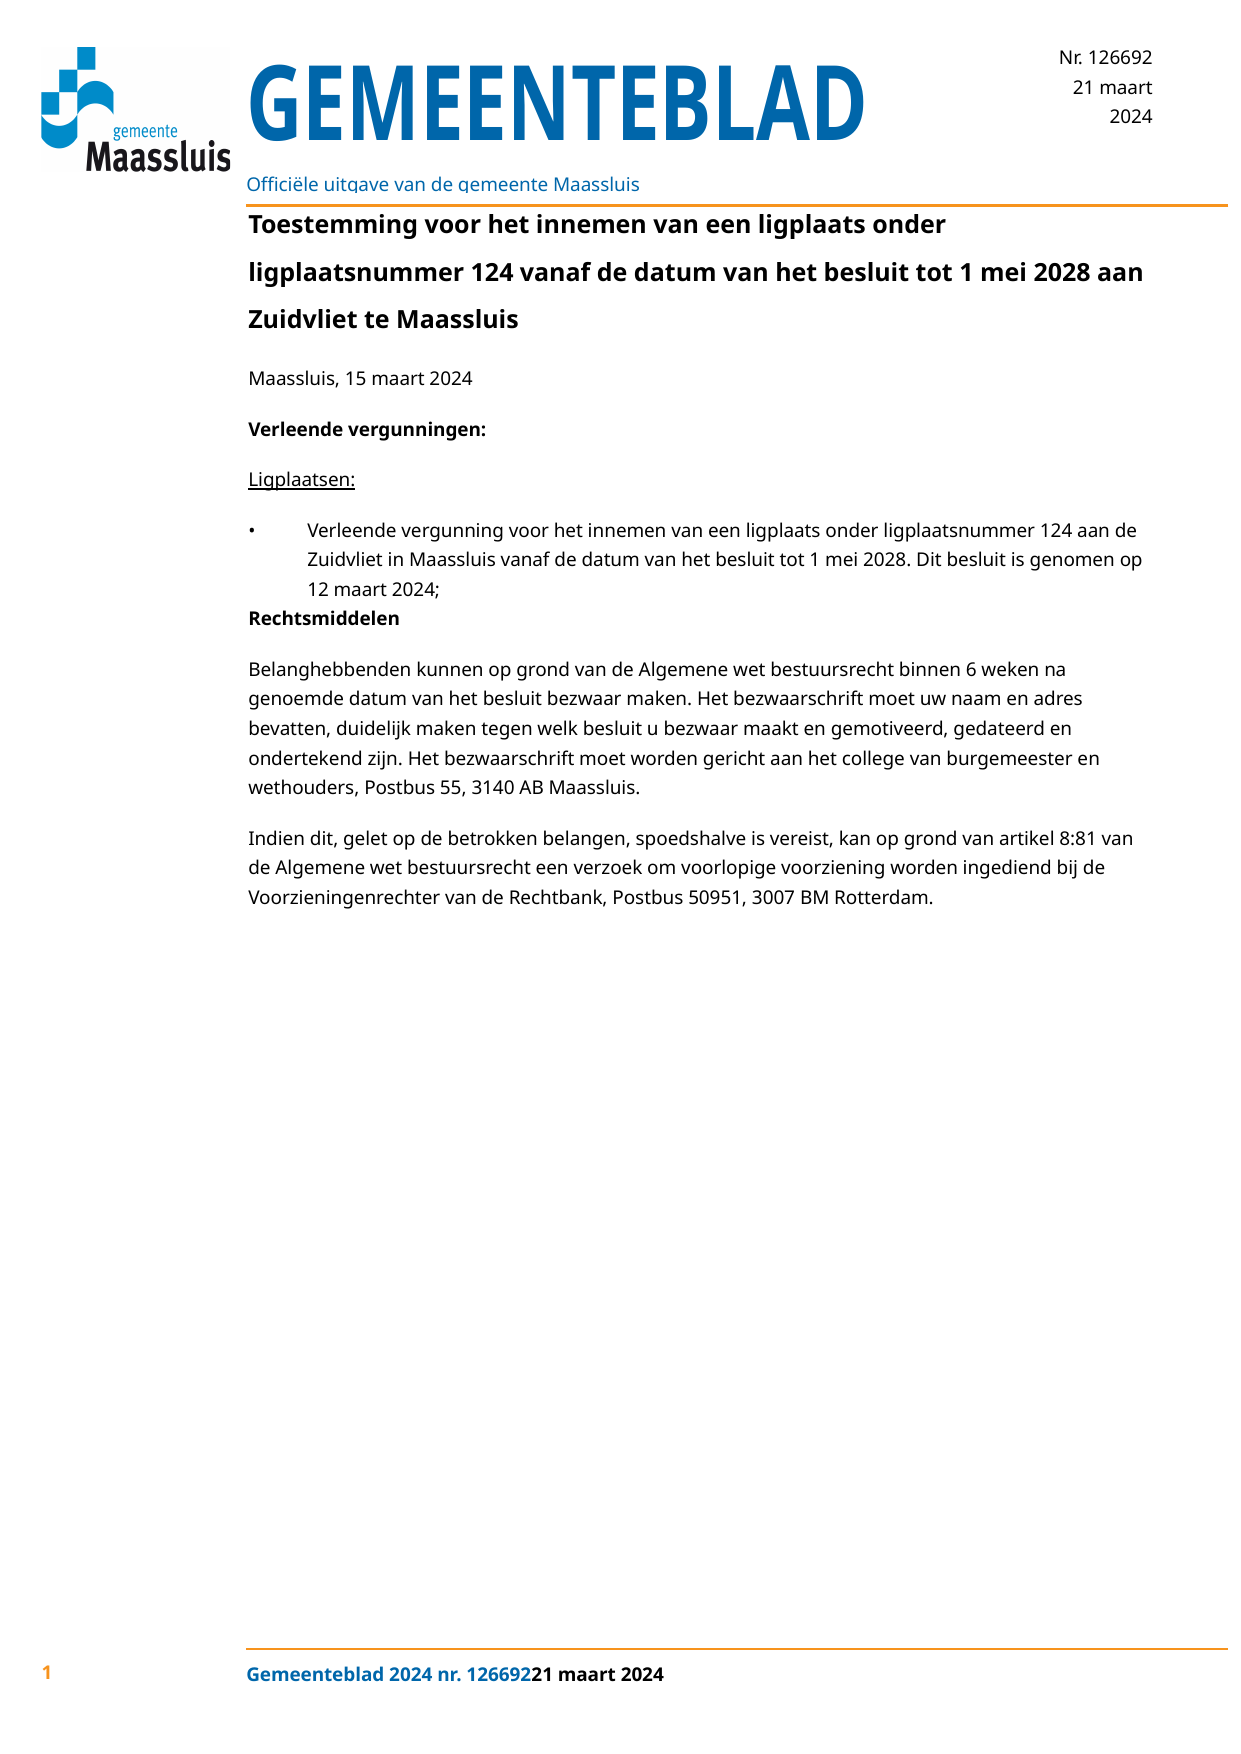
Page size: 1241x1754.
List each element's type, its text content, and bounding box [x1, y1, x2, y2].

picture [41, 47, 77, 92]
list Verleende vergunning voor het innemen van een ligplaats onder ligplaatsnummer 124 aan de Zuidvliet in Maassluis vanaf de datum van het besluit tot 1 mei 2028. Dit besluit is genomen op 12 maart 2024; [248, 517, 1152, 602]
text Rechtsmiddelen [248, 606, 1152, 631]
text Verleende vergunningen: [248, 416, 1152, 442]
text Toestemming voor het innemen van een ligplaats onder ligplaatsnummer 124 vanaf de datum van het besluit tot 1 mei 2028 aan Zuidvliet te Maassluis [248, 207, 1152, 336]
text Maassluis, 15 maart 2024 [248, 366, 1152, 391]
text Belanghebbenden kunnen op grond van de Algemene wet bestuursrecht binnen 6 weken na genoemde datum van het besluit bezwaar maken. Het bezwaarschrift moet uw naam en adres bevatten, duidelijk maken tegen welk besluit u bezwaar maakt en gemotiveerd, gedateerd en ondertekend zijn. Het bezwaarschrift moet worden gericht aan het college van burgemeester en wethouders, Postbus 55, 3140 AB Maassluis. [248, 656, 1152, 800]
text Indien dit, gelet op de betrokken belangen, spoedshalve is vereist, kan op grond van artikel 8:81 van de Algemene wet bestuursrecht een verzoek om voorlopige voorziening worden ingediend bij de Voorzieningenrechter van de Rechtbank, Postbus 50951, 3007 BM Rotterdam. [248, 825, 1152, 909]
text Ligplaatsen: [248, 466, 1152, 492]
picture [41, 47, 231, 172]
